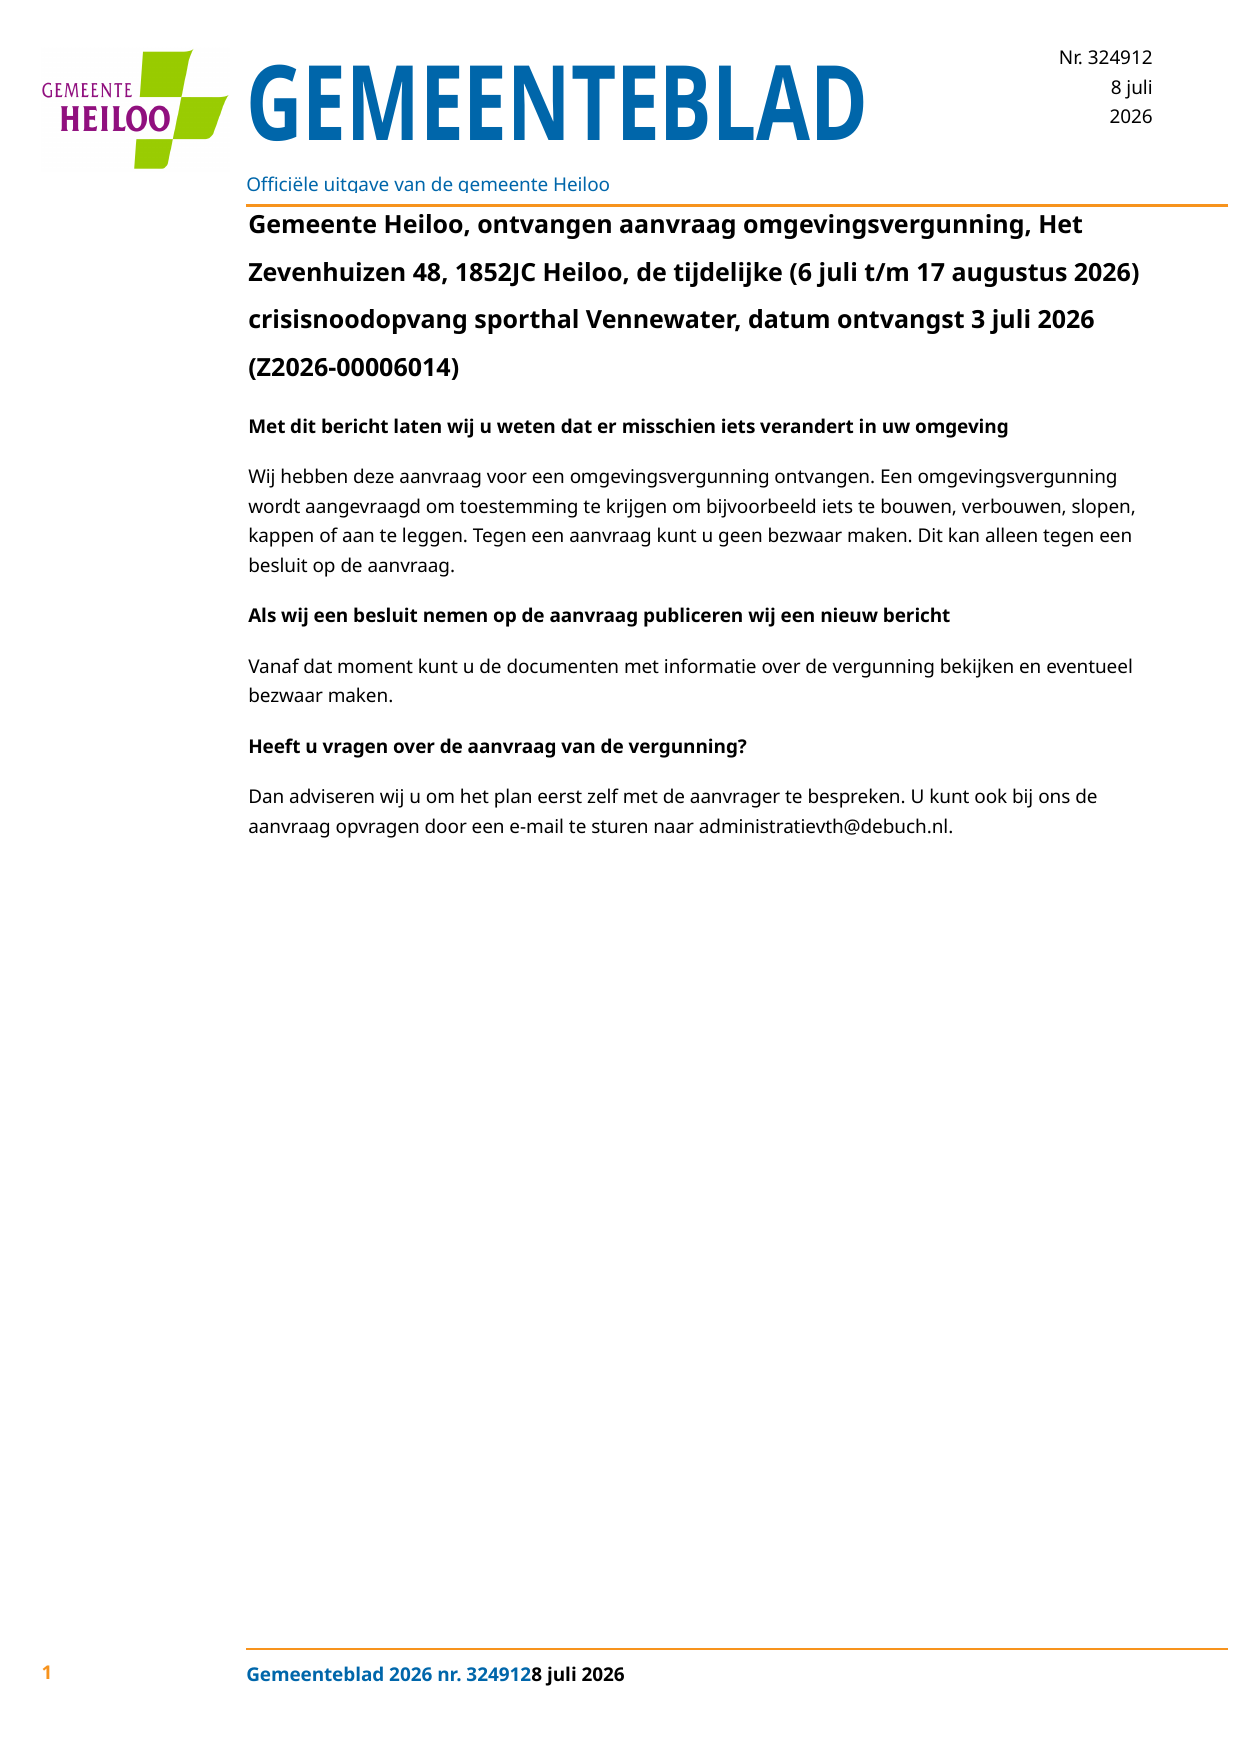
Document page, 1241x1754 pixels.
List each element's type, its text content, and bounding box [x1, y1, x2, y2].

text Gemeente Heiloo, ontvangen aanvraag omgevingsvergunning, Het Zevenhuizen 48, 1852JC Heiloo, de tijdelijke (6 juli t/m 17 augustus 2026) crisisnoodopvang sporthal Vennewater, datum ontvangst 3 juli 2026 (Z2026-00006014) [248, 207, 1152, 384]
text Met dit bericht laten wij u weten dat er misschien iets verandert in uw omgeving [248, 413, 1152, 439]
text Vanaf dat moment kunt u de documenten met informatie over de vergunning bekijken en eventueel bezwaar maken. [248, 653, 1152, 708]
text Wij hebben deze aanvraag voor een omgevingsvergunning ontvangen. Een omgevingsvergunning wordt aangevraagd om toestemming te krijgen om bijvoorbeeld iets te bouwen, verbouwen, slopen, kappen of aan te leggen. Tegen een aanvraag kunt u geen bezwaar maken. Dit kan alleen tegen een besluit op de aanvraag. [248, 463, 1152, 578]
picture [41, 47, 231, 172]
text Heeft u vragen over de aanvraag van de vergunning? [248, 733, 1152, 759]
text Als wij een besluit nemen op de aanvraag publiceren wij een nieuw bericht [248, 603, 1152, 628]
text Dan adviseren wij u om het plan eerst zelf met de aanvrager te bespreken. U kunt ook bij ons de aanvraag opvragen door een e-mail te sturen naar administratievth@debuch.nl. [248, 783, 1152, 839]
